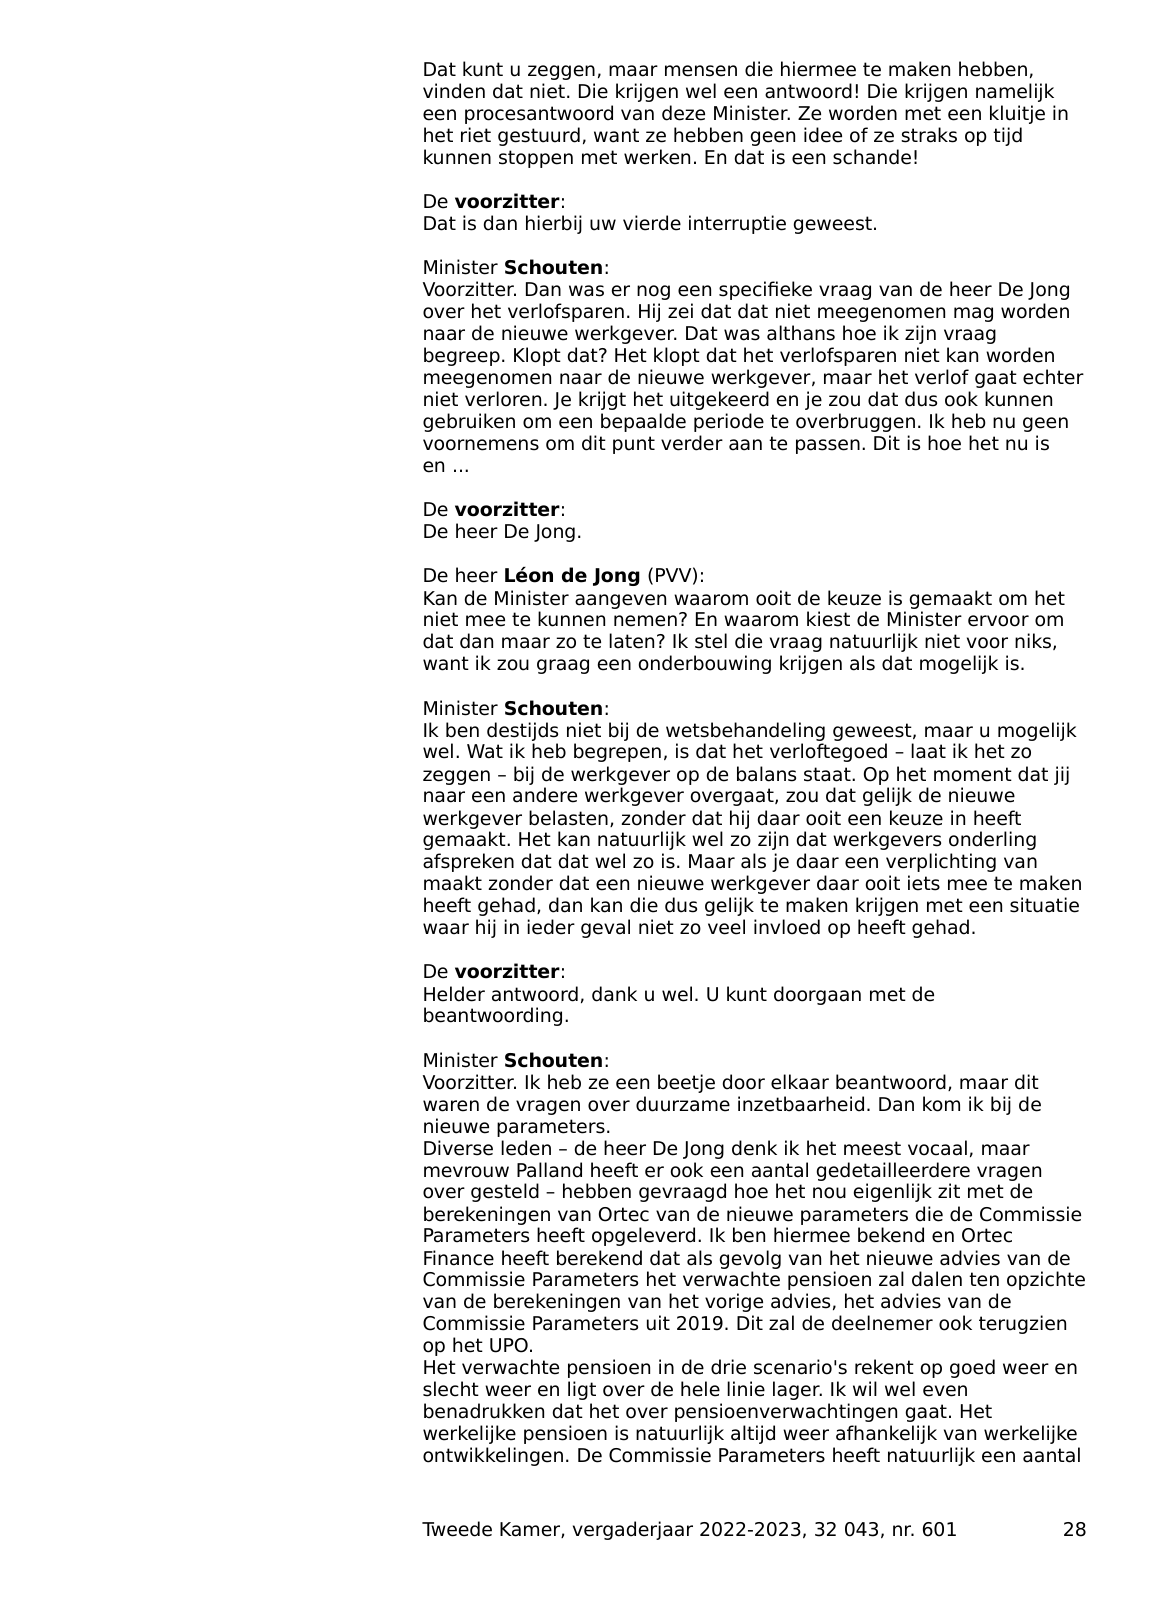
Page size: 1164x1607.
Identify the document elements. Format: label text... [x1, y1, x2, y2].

text Minister Schouten: [422, 697, 1087, 719]
text Het verwachte pensioen in de drie scenario's rekent op goed weer en slecht weer en ligt over de hele linie lager. Ik wil wel even benadrukken dat het over pensioenverwachtingen gaat. Het werkelijke pensioen is natuurlijk altijd weer afhankelijk van werkelijke ontwikkelingen. De Commissie Parameters heeft natuurlijk een aantal [422, 1357, 1087, 1467]
text Minister Schouten: [422, 1049, 1087, 1072]
text De heer De Jong. [422, 521, 1087, 543]
text De voorzitter: [422, 191, 1087, 213]
text De voorzitter: [422, 499, 1087, 521]
text Ik ben destijds niet bij de wetsbehandeling geweest, maar u mogelijk wel. Wat ik heb begrepen, is dat het verloftegoed – laat ik het zo zeggen – bij de werkgever op de balans staat. Op het moment dat jij naar een andere werkgever overgaat, zou dat gelijk de nieuwe werkgever belasten, zonder dat hij daar ooit een keuze in heeft gemaakt. Het kan natuurlijk wel zo zijn dat werkgevers onderling afspreken dat dat wel zo is. Maar als je daar een verplichting van maakt zonder dat een nieuwe werkgever daar ooit iets mee te maken heeft gehad, dan kan die dus gelijk te maken krijgen met een situatie waar hij in ieder geval niet zo veel invloed op heeft gehad. [422, 719, 1087, 939]
text De voorzitter: [422, 961, 1087, 983]
text De heer Léon de Jong (PVV): [422, 565, 1087, 587]
text Voorzitter. Ik heb ze een beetje door elkaar beantwoord, maar dit waren de vragen over duurzame inzetbaarheid. Dan kom ik bij de nieuwe parameters. [422, 1072, 1087, 1137]
text Kan de Minister aangeven waarom ooit de keuze is gemaakt om het niet mee te kunnen nemen? En waarom kiest de Minister ervoor om dat dan maar zo te laten? Ik stel die vraag natuurlijk niet voor niks, want ik zou graag een onderbouwing krijgen als dat mogelijk is. [422, 587, 1087, 675]
text Dat is dan hierbij uw vierde interruptie geweest. [422, 213, 1087, 235]
text Minister Schouten: [422, 257, 1087, 279]
text Diverse leden – de heer De Jong denk ik het meest vocaal, maar mevrouw Palland heeft er ook een aantal gedetailleerdere vragen over gesteld – hebben gevraagd hoe het nou eigenlijk zit met de berekeningen van Ortec van de nieuwe parameters die de Commissie Parameters heeft opgeleverd. Ik ben hiermee bekend en Ortec Finance heeft berekend dat als gevolg van het nieuwe advies van de Commissie Parameters het verwachte pensioen zal dalen ten opzichte van de berekeningen van het vorige advies, het advies van de Commissie Parameters uit 2019. Dit zal de deelnemer ook terugzien op het UPO. [422, 1137, 1087, 1357]
text Helder antwoord, dank u wel. U kunt doorgaan met de beantwoording. [422, 983, 1087, 1027]
text Dat kunt u zeggen, maar mensen die hiermee te maken hebben, vinden dat niet. Die krijgen wel een antwoord! Die krijgen namelijk een procesantwoord van deze Minister. Ze worden met een kluitje in het riet gestuurd, want ze hebben geen idee of ze straks op tijd kunnen stoppen met werken. En dat is een schande! [422, 59, 1087, 169]
text Voorzitter. Dan was er nog een specifieke vraag van de heer De Jong over het verlofsparen. Hij zei dat dat niet meegenomen mag worden naar de nieuwe werkgever. Dat was althans hoe ik zijn vraag begreep. Klopt dat? Het klopt dat het verlofsparen niet kan worden meegenomen naar de nieuwe werkgever, maar het verlof gaat echter niet verloren. Je krijgt het uitgekeerd en je zou dat dus ook kunnen gebruiken om een bepaalde periode te overbruggen. Ik heb nu geen voornemens om dit punt verder aan te passen. Dit is hoe het nu is en ... [422, 279, 1087, 477]
